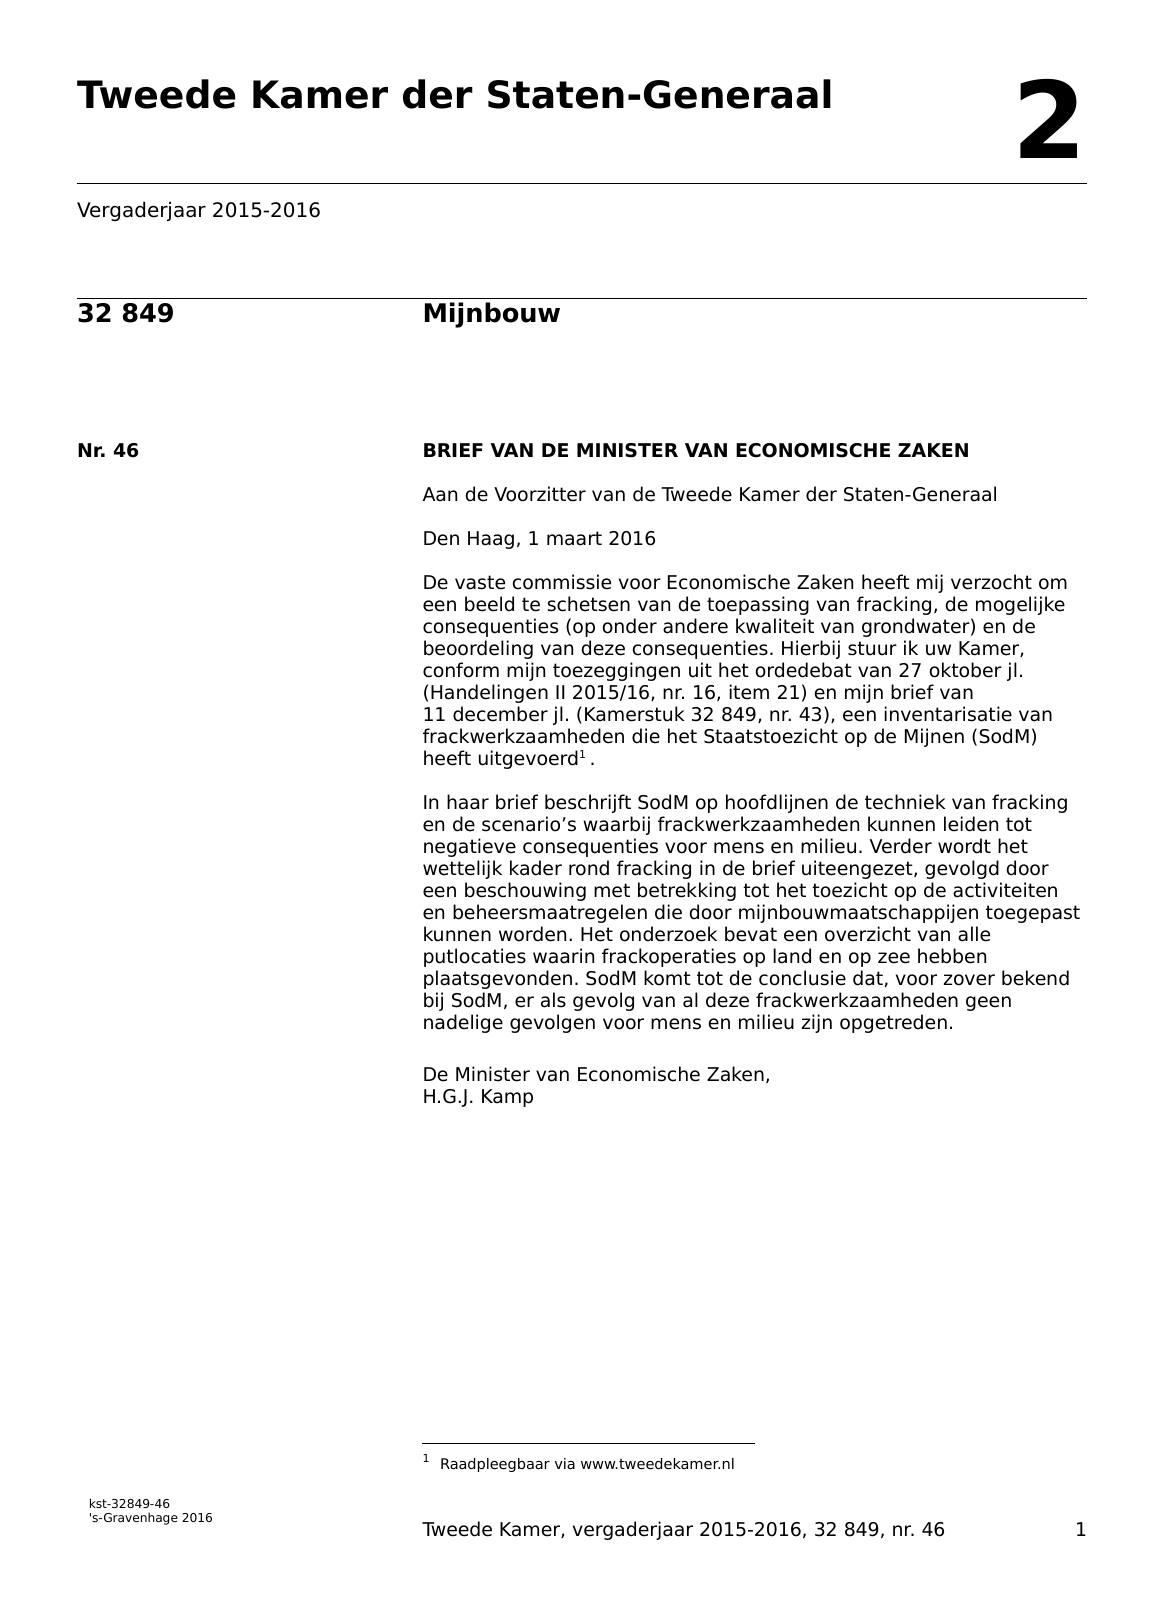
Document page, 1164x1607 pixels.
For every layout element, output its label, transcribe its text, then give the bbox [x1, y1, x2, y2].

text De Minister van Economische Zaken, H.G.J. Kamp [422, 1064, 1087, 1108]
table_header 2 [886, 59, 1087, 183]
text Raadpleegbaar via www.tweedekamer.nl [422, 1452, 1087, 1474]
subtitle 32 849 Mijnbouw [77, 299, 1087, 329]
text 's-Gravenhage 2016 [88, 1511, 323, 1525]
table_cell Vergaderjaar 2015-2016 [77, 184, 1087, 298]
text In haar brief beschrijft SodM op hoofdlijnen de techniek van fracking en de scenario’s waarbij frackwerkzaamheden kunnen leiden tot negatieve consequenties voor mens en milieu. Verder wordt het wettelijk kader rond fracking in de brief uiteengezet, gevolgd door een beschouwing met betrekking tot het toezicht op de activiteiten en beheersmaatregelen die door mijnbouwmaatschappijen toegepast kunnen worden. Het onderzoek bevat een overzicht van alle putlocaties waarin frackoperaties op land en op zee hebben plaatsgevonden. SodM komt tot de conclusie dat, voor zover bekend bij SodM, er als gevolg van al deze frackwerkzaamheden geen nadelige gevolgen voor mens en milieu zijn opgetreden. [422, 792, 1087, 1034]
text De vaste commissie voor Economische Zaken heeft mij verzocht om een beeld te schetsen van de toepassing van fracking, de mogelijke consequenties (op onder andere kwaliteit van grondwater) en de beoordeling van deze consequenties. Hierbij stuur ik uw Kamer, conform mijn toezeggingen uit het ordedebat van 27 oktober jl. (Handelingen II 2015/16, nr. 16, item 21) en mijn brief van 11 december jl. (Kamerstuk 32 849, nr. 43), een inventarisatie van frackwerkzaamheden die het Staatstoezicht op de Mijnen (SodM) heeft uitgevoerd. [422, 572, 1087, 770]
text kst-32849-46 [88, 1497, 323, 1511]
text Aan de Voorzitter van de Tweede Kamer der Staten-Generaal [422, 484, 1087, 506]
subtitle Nr. 46 BRIEF VAN DE MINISTER VAN ECONOMISCHE ZAKEN [77, 440, 1087, 462]
text Den Haag, 1 maart 2016 [422, 528, 1087, 550]
table_header Tweede Kamer der Staten-Generaal [77, 59, 886, 183]
